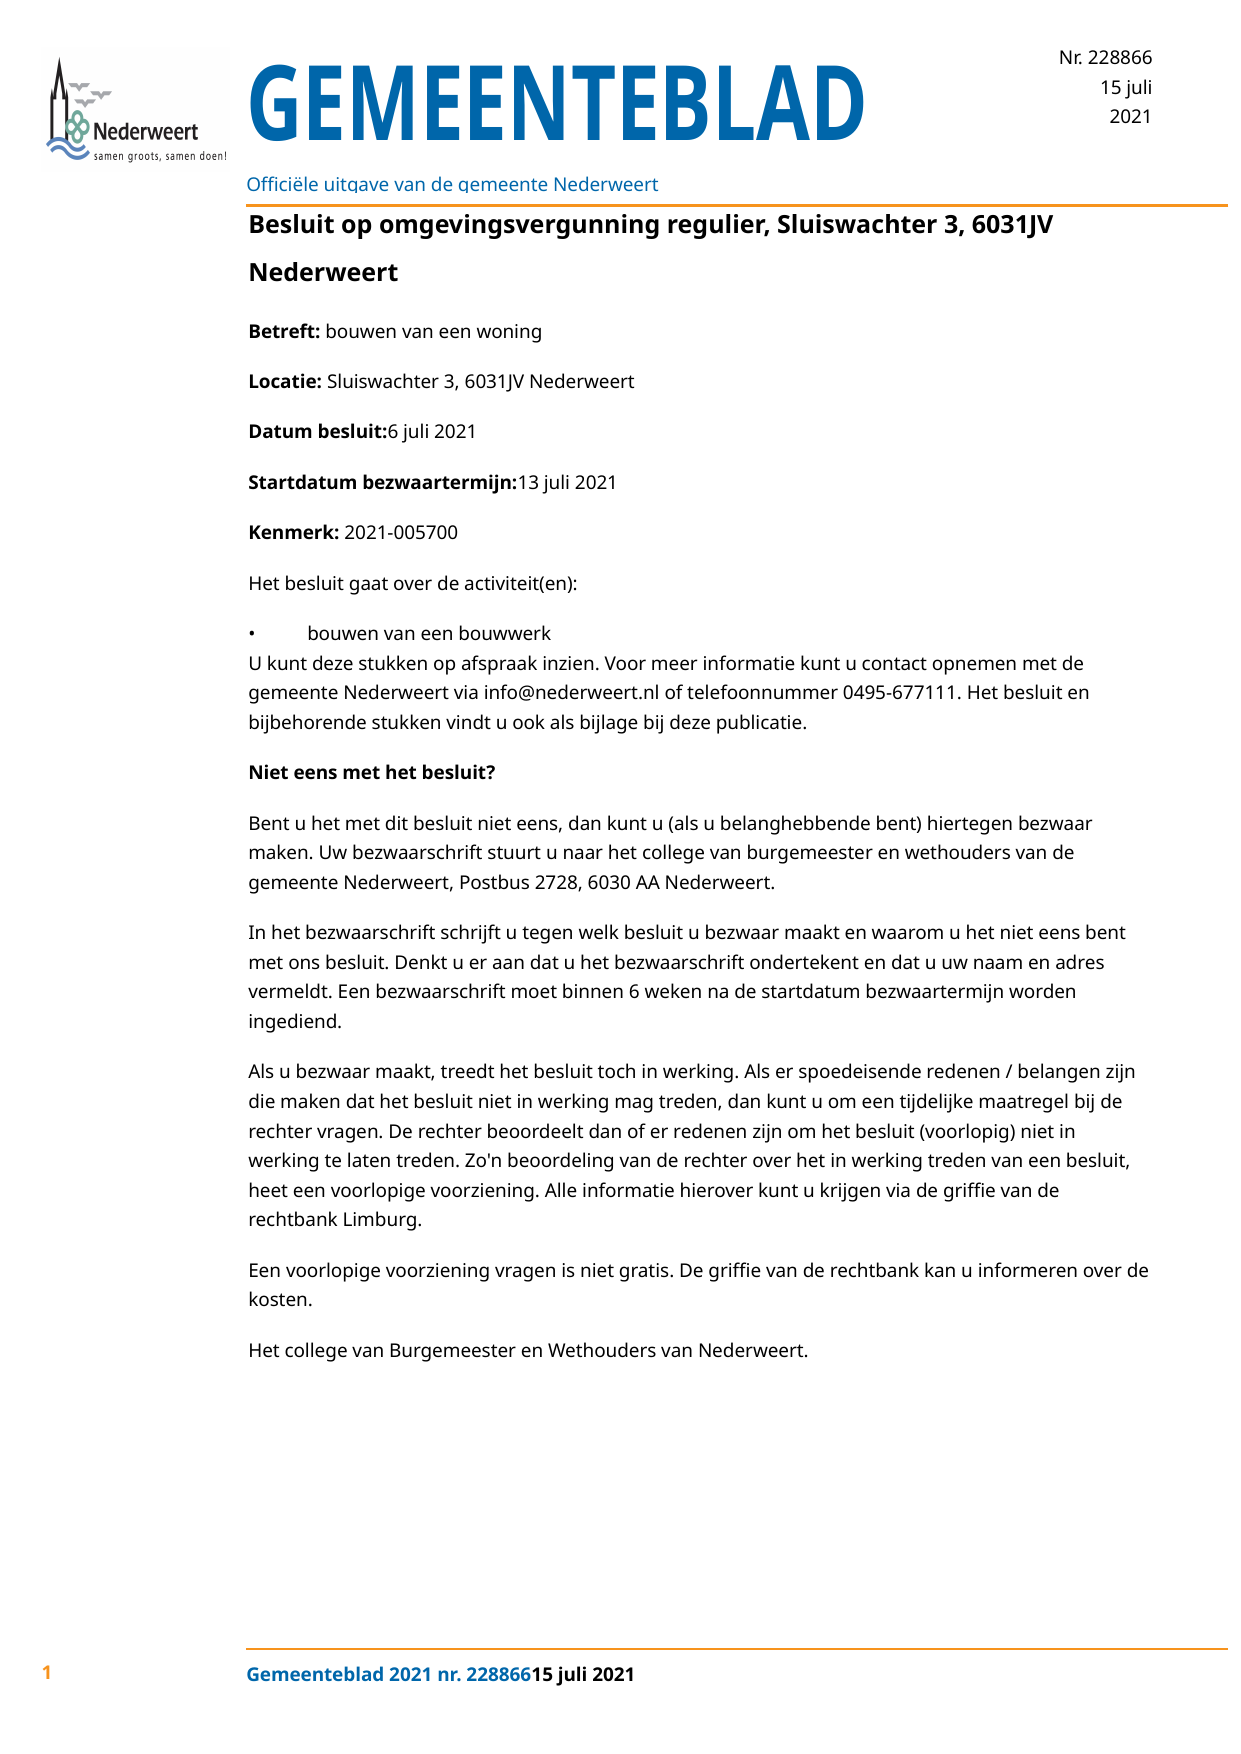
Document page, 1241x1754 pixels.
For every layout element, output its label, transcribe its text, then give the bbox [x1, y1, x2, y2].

text Bent u het met dit besluit niet eens, dan kunt u (als u belanghebbende bent) hiertegen bezwaar maken. Uw bezwaarschrift stuurt u naar het college van burgemeester en wethouders van de gemeente Nederweert, Postbus 2728, 6030 AA Nederweert. [248, 810, 1152, 895]
text Niet eens met het besluit? [248, 759, 1152, 785]
text Betreft: bouwen van een woning [248, 318, 1152, 344]
text Een voorlopige voorziening vragen is niet gratis. De griffie van de rechtbank kan u informeren over de kosten. [248, 1257, 1152, 1312]
text Startdatum bezwaartermijn:13 juli 2021 [248, 469, 1152, 495]
list bouwen van een bouwwerk [248, 620, 1152, 646]
text Locatie: Sluiswachter 3, 6031JV Nederweert [248, 368, 1152, 394]
text Het besluit gaat over de activiteit(en): [248, 570, 1152, 596]
text In het bezwaarschrift schrijft u tegen welk besluit u bezwaar maakt en waarom u het niet eens bent met ons besluit. Denkt u er aan dat u het bezwaarschrift ondertekent en dat u uw naam en adres vermeldt. Een bezwaarschrift moet binnen 6 weken na de startdatum bezwaartermijn worden ingediend. [248, 919, 1152, 1034]
picture [41, 47, 231, 172]
text Datum besluit:6 juli 2021 [248, 419, 1152, 444]
text Besluit op omgevingsvergunning regulier, Sluiswachter 3, 6031JV Nederweert [248, 207, 1152, 288]
text Kenmerk: 2021-005700 [248, 519, 1152, 545]
text Het college van Burgemeester en Wethouders van Nederweert. [248, 1337, 1152, 1363]
text U kunt deze stukken op afspraak inzien. Voor meer informatie kunt u contact opnemen met de gemeente Nederweert via info@nederweert.nl of telefoonnummer 0495-677111. Het besluit en bijbehorende stukken vindt u ook als bijlage bij deze publicatie. [248, 650, 1152, 735]
text Als u bezwaar maakt, treedt het besluit toch in werking. Als er spoedeisende redenen / belangen zijn die maken dat het besluit niet in werking mag treden, dan kunt u om een tijdelijke maatregel bij de rechter vragen. De rechter beoordeelt dan of er redenen zijn om het besluit (voorlopig) niet in werking te laten treden. Zo'n beoordeling van de rechter over het in werking treden van een besluit, heet een voorlopige voorziening. Alle informatie hierover kunt u krijgen via de griffie van de rechtbank Limburg. [248, 1059, 1152, 1232]
